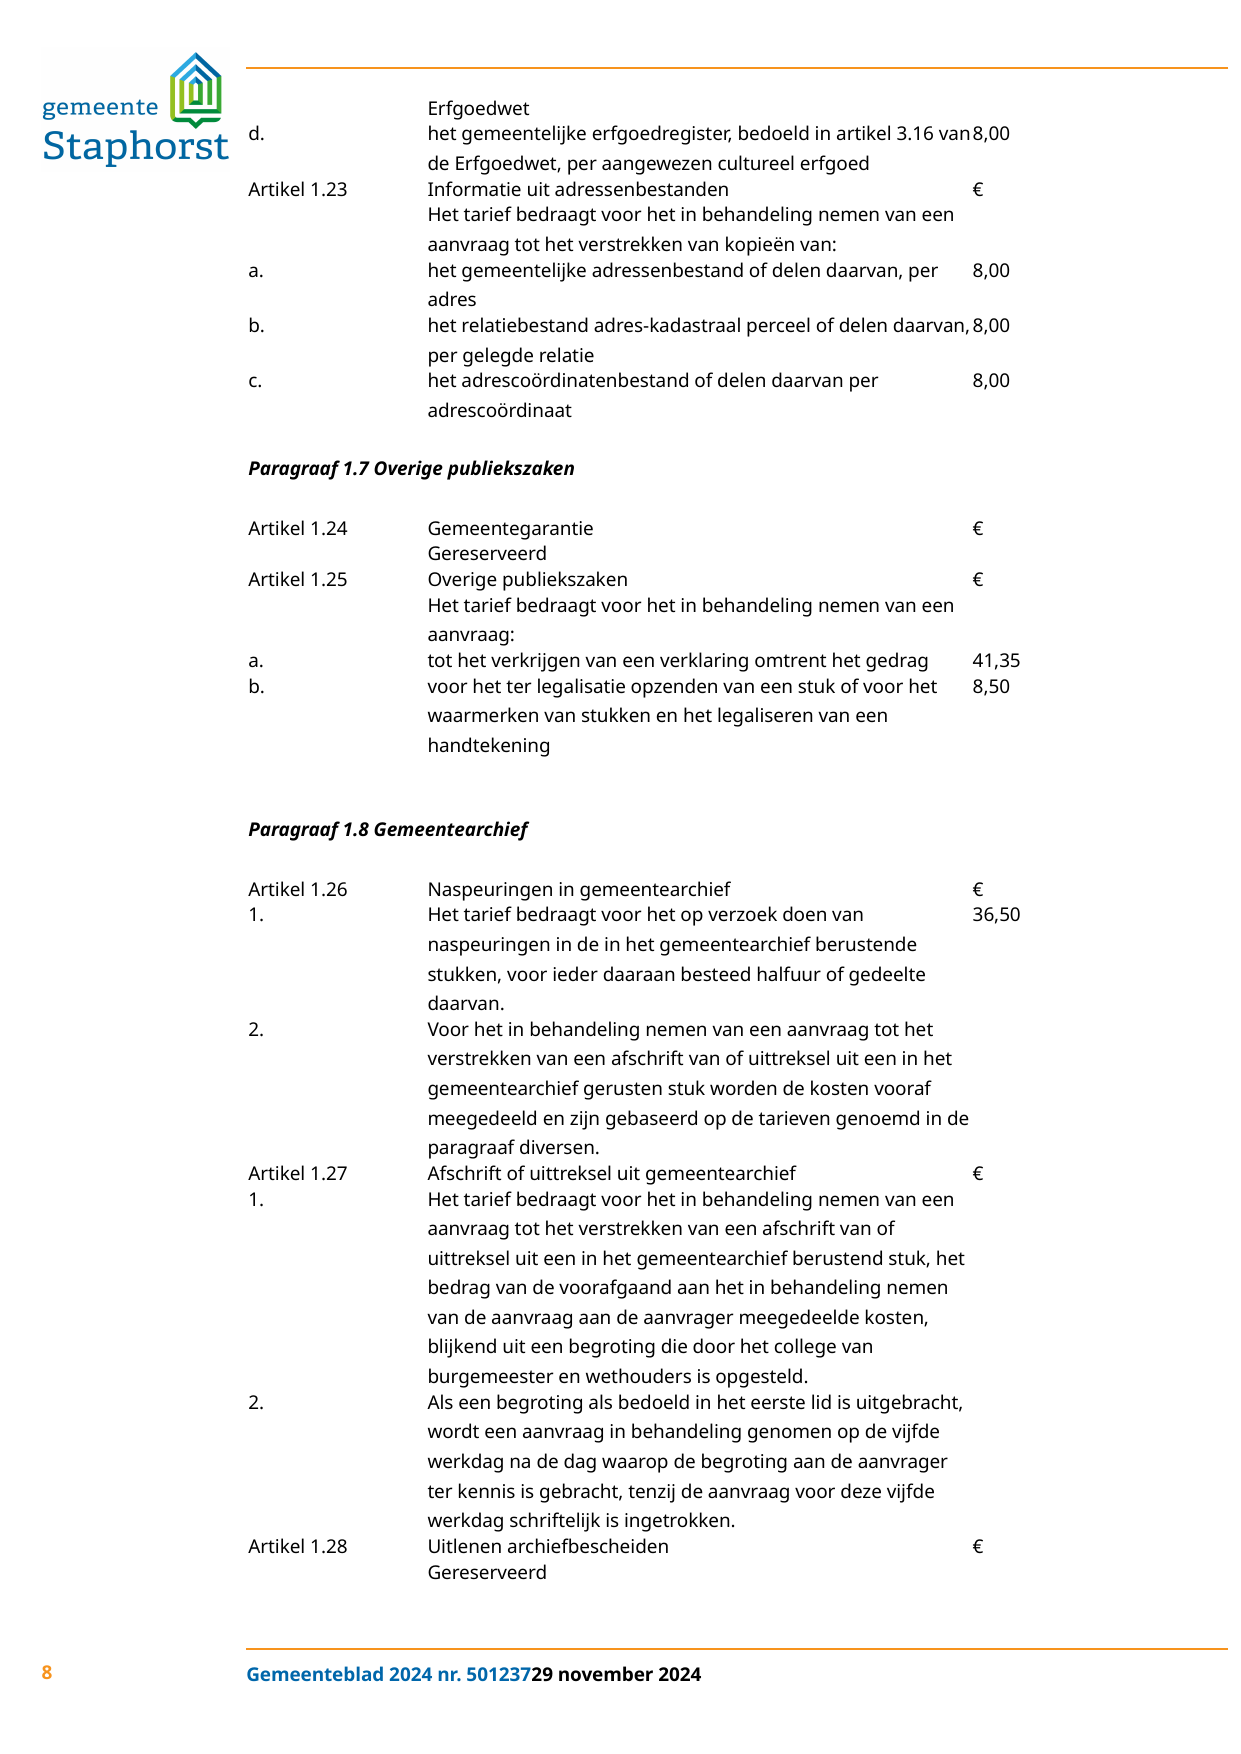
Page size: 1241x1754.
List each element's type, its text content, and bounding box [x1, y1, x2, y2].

table_cell voor het ter legalisatie opzenden van een stuk of voor het waarmerken van stukken en het legaliseren van een handtekening [427, 673, 972, 758]
table_cell c. [248, 368, 427, 423]
table_cell het relatiebestand adres-kadastraal perceel of delen daarvan, per gelegde relatie [427, 312, 972, 367]
table_cell 1. [248, 1186, 427, 1389]
table_cell € [973, 1533, 1152, 1559]
table_cell Het tarief bedraagt voor het in behandeling nemen van een aanvraag: [427, 592, 972, 647]
table_cell het gemeentelijke erfgoedregister, bedoeld in artikel 3.16 van de Erfgoedwet, per aangewezen cultureel erfgoed [427, 121, 972, 176]
table_cell Overige publiekszaken [427, 566, 972, 592]
table_cell Het tarief bedraagt voor het op verzoek doen van naspeuringen in de in het gemeentearchief berustende stukken, voor ieder daaraan besteed halfuur of gedeelte daarvan. [427, 902, 972, 1016]
table_cell € [973, 176, 1152, 202]
table_cell [973, 1186, 1152, 1389]
table_cell tot het verkrijgen van een verklaring omtrent het gedrag [427, 648, 972, 673]
table_header Gemeentegarantie [427, 515, 972, 541]
table_cell 8,00 [973, 121, 1152, 176]
table_cell 8,00 [973, 368, 1152, 423]
table_cell 36,50 [973, 902, 1152, 1016]
table_cell [248, 592, 427, 647]
table_header Artikel 1.26 [248, 876, 427, 902]
table_cell Uitlenen archiefbescheiden [427, 1533, 972, 1559]
table_cell [973, 202, 1152, 257]
table_cell Het tarief bedraagt voor het in behandeling nemen van een aanvraag tot het verstrekken van kopieën van: [427, 202, 972, 257]
table_cell € [973, 1160, 1152, 1186]
table_cell Als een begroting als bedoeld in het eerste lid is uitgebracht, wordt een aanvraag in behandeling genomen op de vijfde werkdag na de dag waarop de begroting aan de aanvrager ter kennis is gebracht, tenzij de aanvraag voor deze vijfde werkdag schriftelijk is ingetrokken. [427, 1389, 972, 1533]
table_header Naspeuringen in gemeentearchief [427, 876, 972, 902]
table_cell [973, 758, 1152, 784]
table_cell Artikel 1.27 [248, 1160, 427, 1186]
table_cell [427, 758, 972, 784]
table_cell b. [248, 312, 427, 367]
table_cell [973, 541, 1152, 566]
table_cell a. [248, 648, 427, 673]
table_cell d. [248, 121, 427, 176]
table_cell a. [248, 257, 427, 312]
table_cell [248, 202, 427, 257]
table_cell [973, 592, 1152, 647]
table_cell [973, 95, 1152, 121]
table_header € [973, 876, 1152, 902]
table_header € [973, 515, 1152, 541]
table_cell [248, 1559, 427, 1584]
table_cell Artikel 1.23 [248, 176, 427, 202]
table_cell Afschrift of uittreksel uit gemeentearchief [427, 1160, 972, 1186]
table_cell Erfgoedwet [427, 95, 972, 121]
table_cell 8,00 [973, 257, 1152, 312]
text Paragraaf 1.8 Gemeentearchief [248, 817, 1152, 842]
table_cell Artikel 1.25 [248, 566, 427, 592]
table_cell 1. [248, 902, 427, 1016]
text Paragraaf 1.7 Overige publiekszaken [248, 456, 1152, 481]
table_cell € [973, 566, 1152, 592]
table_cell 2. [248, 1389, 427, 1533]
table_header Artikel 1.24 [248, 515, 427, 541]
table_cell 8,50 [973, 673, 1152, 758]
table_cell Gereserveerd [427, 1559, 972, 1584]
table_cell het adrescoördinatenbestand of delen daarvan per adrescoördinaat [427, 368, 972, 423]
table_cell Artikel 1.28 [248, 1533, 427, 1559]
table_cell [248, 758, 427, 784]
table_cell 41,35 [973, 648, 1152, 673]
table_cell [248, 95, 427, 121]
table_cell [973, 1389, 1152, 1533]
table_cell b. [248, 673, 427, 758]
table_cell Gereserveerd [427, 541, 972, 566]
table_cell 2. [248, 1016, 427, 1160]
table_cell Het tarief bedraagt voor het in behandeling nemen van een aanvraag tot het verstrekken van een afschrift van of uittreksel uit een in het gemeentearchief berustend stuk, het bedrag van de voorafgaand aan het in behandeling nemen van de aanvraag aan de aanvrager meegedeelde kosten, blijkend uit een begroting die door het college van burgemeester en wethouders is opgesteld. [427, 1186, 972, 1389]
table_cell Voor het in behandeling nemen van een aanvraag tot het verstrekken van een afschrift van of uittreksel uit een in het gemeentearchief gerusten stuk worden de kosten vooraf meegedeeld en zijn gebaseerd op de tarieven genoemd in de paragraaf diversen. [427, 1016, 972, 1160]
table_cell Informatie uit adressenbestanden [427, 176, 972, 202]
table_cell het gemeentelijke adressenbestand of delen daarvan, per adres [427, 257, 972, 312]
picture [41, 47, 231, 172]
table_cell 8,00 [973, 312, 1152, 367]
table_cell [248, 541, 427, 566]
table_cell [973, 1016, 1152, 1160]
table_cell [973, 1559, 1152, 1584]
